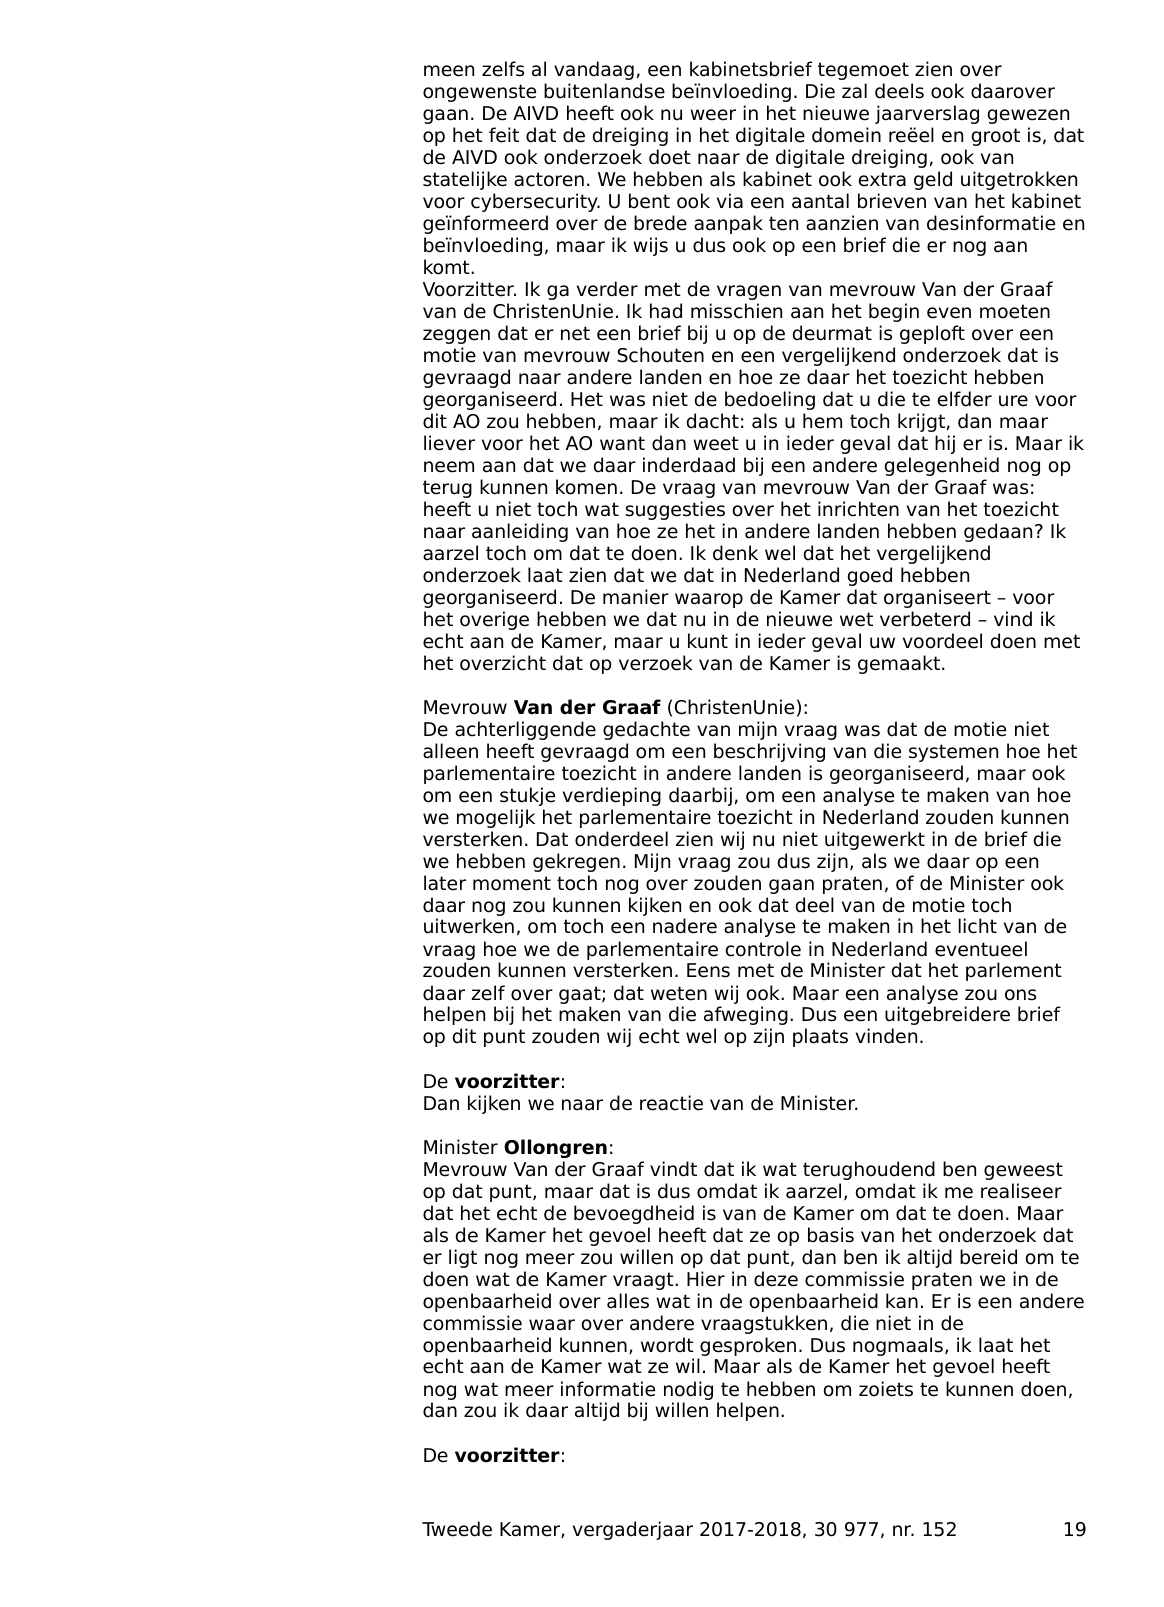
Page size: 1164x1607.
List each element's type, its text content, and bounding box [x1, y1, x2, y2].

text De voorzitter: [422, 1071, 1087, 1092]
text Mevrouw Van der Graaf vindt dat ik wat terughoudend ben geweest op dat punt, maar dat is dus omdat ik aarzel, omdat ik me realiseer dat het echt de bevoegdheid is van de Kamer om dat te doen. Maar als de Kamer het gevoel heeft dat ze op basis van het onderzoek dat er ligt nog meer zou willen op dat punt, dan ben ik altijd bereid om te doen wat de Kamer vraagt. Hier in deze commissie praten we in de openbaarheid over alles wat in de openbaarheid kan. Er is een andere commissie waar over andere vraagstukken, die niet in de openbaarheid kunnen, wordt gesproken. Dus nogmaals, ik laat het echt aan de Kamer wat ze wil. Maar als de Kamer het gevoel heeft nog wat meer informatie nodig te hebben om zoiets te kunnen doen, dan zou ik daar altijd bij willen helpen. [422, 1159, 1087, 1422]
text De voorzitter: [422, 1444, 1087, 1467]
text meen zelfs al vandaag, een kabinetsbrief tegemoet zien over ongewenste buitenlandse beïnvloeding. Die zal deels ook daarover gaan. De AIVD heeft ook nu weer in het nieuwe jaarverslag gewezen op het feit dat de dreiging in het digitale domein reëel en groot is, dat de AIVD ook onderzoek doet naar de digitale dreiging, ook van statelijke actoren. We hebben als kabinet ook extra geld uitgetrokken voor cybersecurity. U bent ook via een aantal brieven van het kabinet geïnformeerd over de brede aanpak ten aanzien van desinformatie en beïnvloeding, maar ik wijs u dus ook op een brief die er nog aan komt. [422, 59, 1087, 279]
text Mevrouw Van der Graaf (ChristenUnie): [422, 697, 1087, 719]
text Voorzitter. Ik ga verder met de vragen van mevrouw Van der Graaf van de ChristenUnie. Ik had misschien aan het begin even moeten zeggen dat er net een brief bij u op de deurmat is geploft over een motie van mevrouw Schouten en een vergelijkend onderzoek dat is gevraagd naar andere landen en hoe ze daar het toezicht hebben georganiseerd. Het was niet de bedoeling dat u die te elfder ure voor dit AO zou hebben, maar ik dacht: als u hem toch krijgt, dan maar liever voor het AO want dan weet u in ieder geval dat hij er is. Maar ik neem aan dat we daar inderdaad bij een andere gelegenheid nog op terug kunnen komen. De vraag van mevrouw Van der Graaf was: heeft u niet toch wat suggesties over het inrichten van het toezicht naar aanleiding van hoe ze het in andere landen hebben gedaan? Ik aarzel toch om dat te doen. Ik denk wel dat het vergelijkend onderzoek laat zien dat we dat in Nederland goed hebben georganiseerd. De manier waarop de Kamer dat organiseert – voor het overige hebben we dat nu in de nieuwe wet verbeterd – vind ik echt aan de Kamer, maar u kunt in ieder geval uw voordeel doen met het overzicht dat op verzoek van de Kamer is gemaakt. [422, 279, 1087, 674]
text De achterliggende gedachte van mijn vraag was dat de motie niet alleen heeft gevraagd om een beschrijving van die systemen hoe het parlementaire toezicht in andere landen is georganiseerd, maar ook om een stukje verdieping daarbij, om een analyse te maken van hoe we mogelijk het parlementaire toezicht in Nederland zouden kunnen versterken. Dat onderdeel zien wij nu niet uitgewerkt in de brief die we hebben gekregen. Mijn vraag zou dus zijn, als we daar op een later moment toch nog over zouden gaan praten, of de Minister ook daar nog zou kunnen kijken en ook dat deel van de motie toch uitwerken, om toch een nadere analyse te maken in het licht van de vraag hoe we de parlementaire controle in Nederland eventueel zouden kunnen versterken. Eens met de Minister dat het parlement daar zelf over gaat; dat weten wij ook. Maar een analyse zou ons helpen bij het maken van die afweging. Dus een uitgebreidere brief op dit punt zouden wij echt wel op zijn plaats vinden. [422, 719, 1087, 1048]
text Minister Ollongren: [422, 1137, 1087, 1159]
text Dan kijken we naar de reactie van de Minister. [422, 1092, 1087, 1114]
